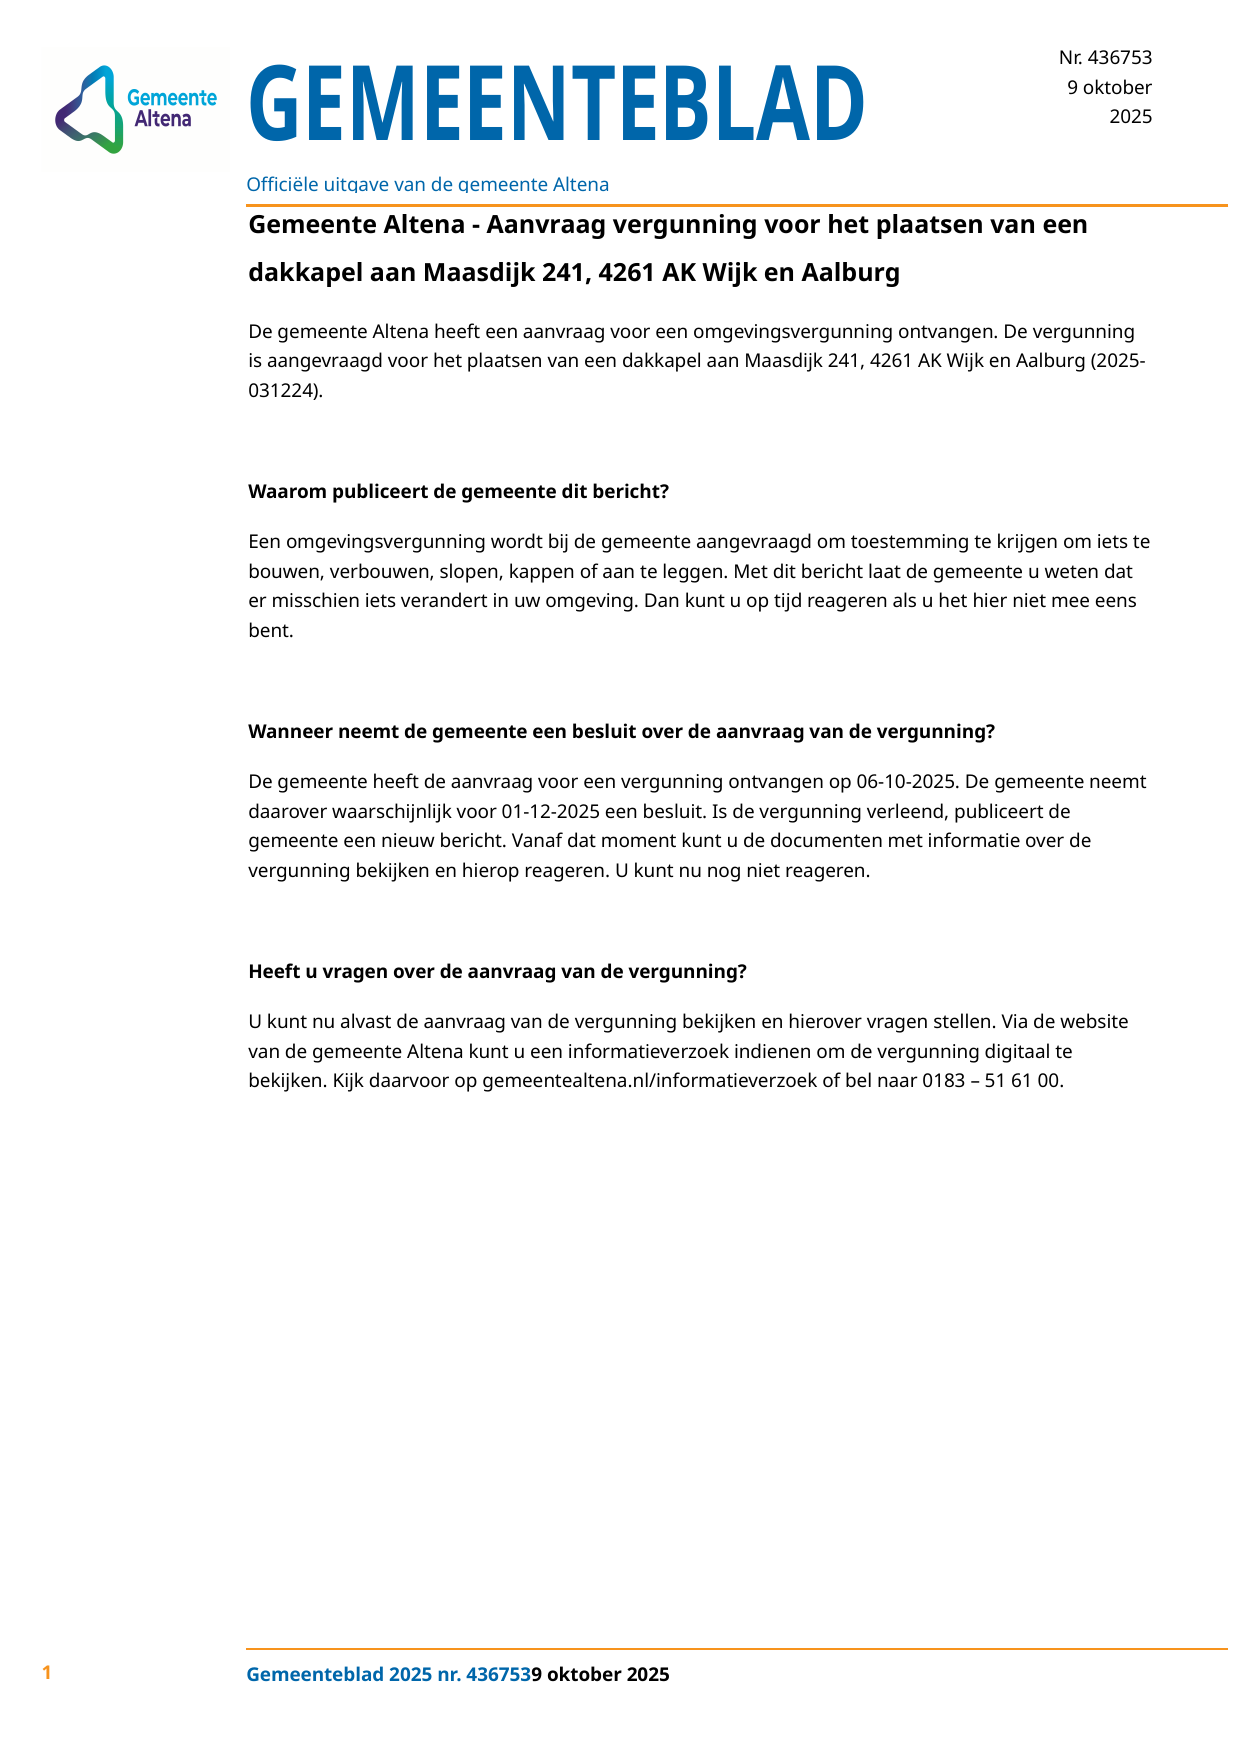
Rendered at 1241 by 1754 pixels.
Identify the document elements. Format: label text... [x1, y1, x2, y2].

text Gemeente Altena - Aanvraag vergunning voor het plaatsen van een dakkapel aan Maasdijk 241, 4261 AK Wijk en Aalburg [248, 207, 1152, 288]
picture [41, 47, 231, 172]
text Waarom publiceert de gemeente dit bericht? [248, 478, 1152, 504]
text Wanneer neemt de gemeente een besluit over de aanvraag van de vergunning? [248, 718, 1152, 744]
text U kunt nu alvast de aanvraag van de vergunning bekijken en hierover vragen stellen. Via de website van de gemeente Altena kunt u een informatieverzoek indienen om de vergunning digitaal te bekijken. Kijk daarvoor op gemeentealtena.nl/informatieverzoek of bel naar 0183 – 51 61 00. [248, 1008, 1152, 1093]
text Heeft u vragen over de aanvraag van de vergunning? [248, 958, 1152, 984]
text De gemeente heeft de aanvraag voor een vergunning ontvangen op 06-10-2025. De gemeente neemt daarover waarschijnlijk voor 01-12-2025 een besluit. Is de vergunning verleend, publiceert de gemeente een nieuw bericht. Vanaf dat moment kunt u de documenten met informatie over de vergunning bekijken en hierop reageren. U kunt nu nog niet reageren. [248, 768, 1152, 883]
text Een omgevingsvergunning wordt bij de gemeente aangevraagd om toestemming te krijgen om iets te bouwen, verbouwen, slopen, kappen of aan te leggen. Met dit bericht laat de gemeente u weten dat er misschien iets verandert in uw omgeving. Dan kunt u op tijd reageren als u het hier niet mee eens bent. [248, 528, 1152, 643]
text De gemeente Altena heeft een aanvraag voor een omgevingsvergunning ontvangen. De vergunning is aangevraagd voor het plaatsen van een dakkapel aan Maasdijk 241, 4261 AK Wijk en Aalburg (2025-031224). [248, 318, 1152, 403]
